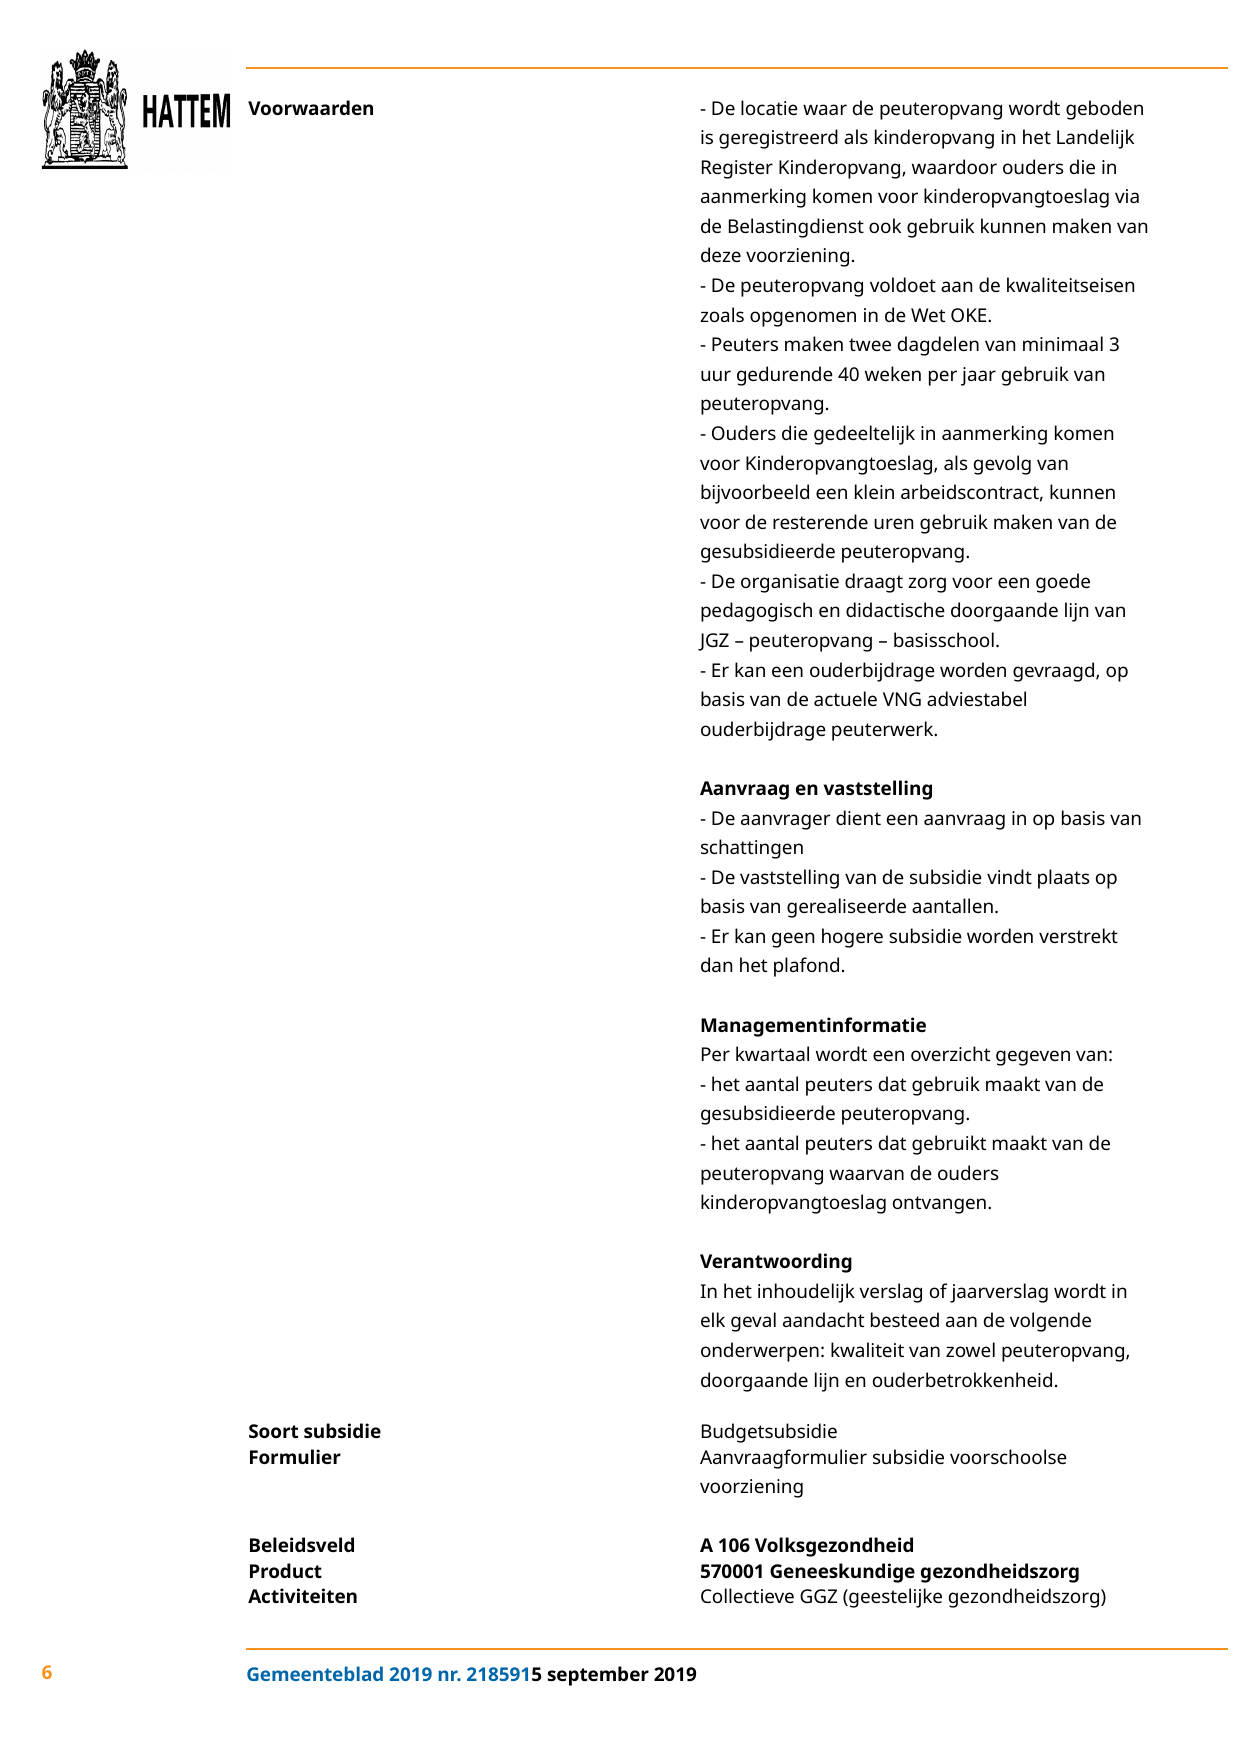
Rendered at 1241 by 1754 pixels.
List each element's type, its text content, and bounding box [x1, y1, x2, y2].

picture [41, 47, 231, 172]
table_cell Formulier [248, 1444, 700, 1499]
table_cell Collectieve GGZ (geestelijke gezondheidszorg) [700, 1584, 1152, 1609]
table_cell Activiteiten [248, 1584, 700, 1609]
table_cell 570001 Geneeskundige gezondheidszorg [700, 1558, 1152, 1584]
table_cell Soort subsidie [248, 1418, 700, 1444]
table_cell Aanvraagformulier subsidie voorschoolse voorziening [700, 1444, 1152, 1499]
table_cell - De locatie waar de peuteropvang wordt geboden is geregistreerd als kinderopvang in het Landelijk Register Kinderopvang, waardoor ouders die in aanmerking komen voor kinderopvangtoeslag via de Belastingdienst ook gebruik kunnen maken van deze voorziening. - De peuteropvang voldoet aan de kwaliteitseisen zoals opgenomen in de Wet OKE. - Peuters maken twee dagdelen van minimaal 3 uur gedurende 40 weken per jaar gebruik van peuteropvang. - Ouders die gedeeltelijk in aanmerking komen voor Kinderopvangtoeslag, als gevolg van bijvoorbeeld een klein arbeidscontract, kunnen voor de resterende uren gebruik maken van de gesubsidieerde peuteropvang. - De organisatie draagt zorg voor een goede pedagogisch en didactische doorgaande lijn van JGZ – peuteropvang – basisschool. - Er kan een ouderbijdrage worden gevraagd, op basis van de actuele VNG adviestabel ouderbijdrage peuterwerk. Aanvraag en vaststelling - De aanvrager dient een aanvraag in op basis van schattingen - De vaststelling van de subsidie vindt plaats op basis van gerealiseerde aantallen. - Er kan geen hogere subsidie worden verstrekt dan het plafond. Managementinformatie Per kwartaal wordt een overzicht gegeven van: - het aantal peuters dat gebruik maakt van de gesubsidieerde peuteropvang. - het aantal peuters dat gebruikt maakt van de peuteropvang waarvan de ouders kinderopvangtoeslag ontvangen. Verantwoording In het inhoudelijk verslag of jaarverslag wordt in elk geval aandacht besteed aan de volgende onderwerpen: kwaliteit van zowel peuteropvang, doorgaande lijn en ouderbetrokkenheid. [700, 95, 1152, 1393]
table_cell [700, 1393, 1152, 1418]
table_cell Budgetsubsidie [700, 1418, 1152, 1444]
table_header A 106 Volksgezondheid [700, 1532, 1152, 1558]
table_header Beleidsveld [248, 1532, 700, 1558]
table_cell Product [248, 1558, 700, 1584]
table_cell [248, 1393, 700, 1418]
table_cell Voorwaarden [248, 95, 700, 1393]
